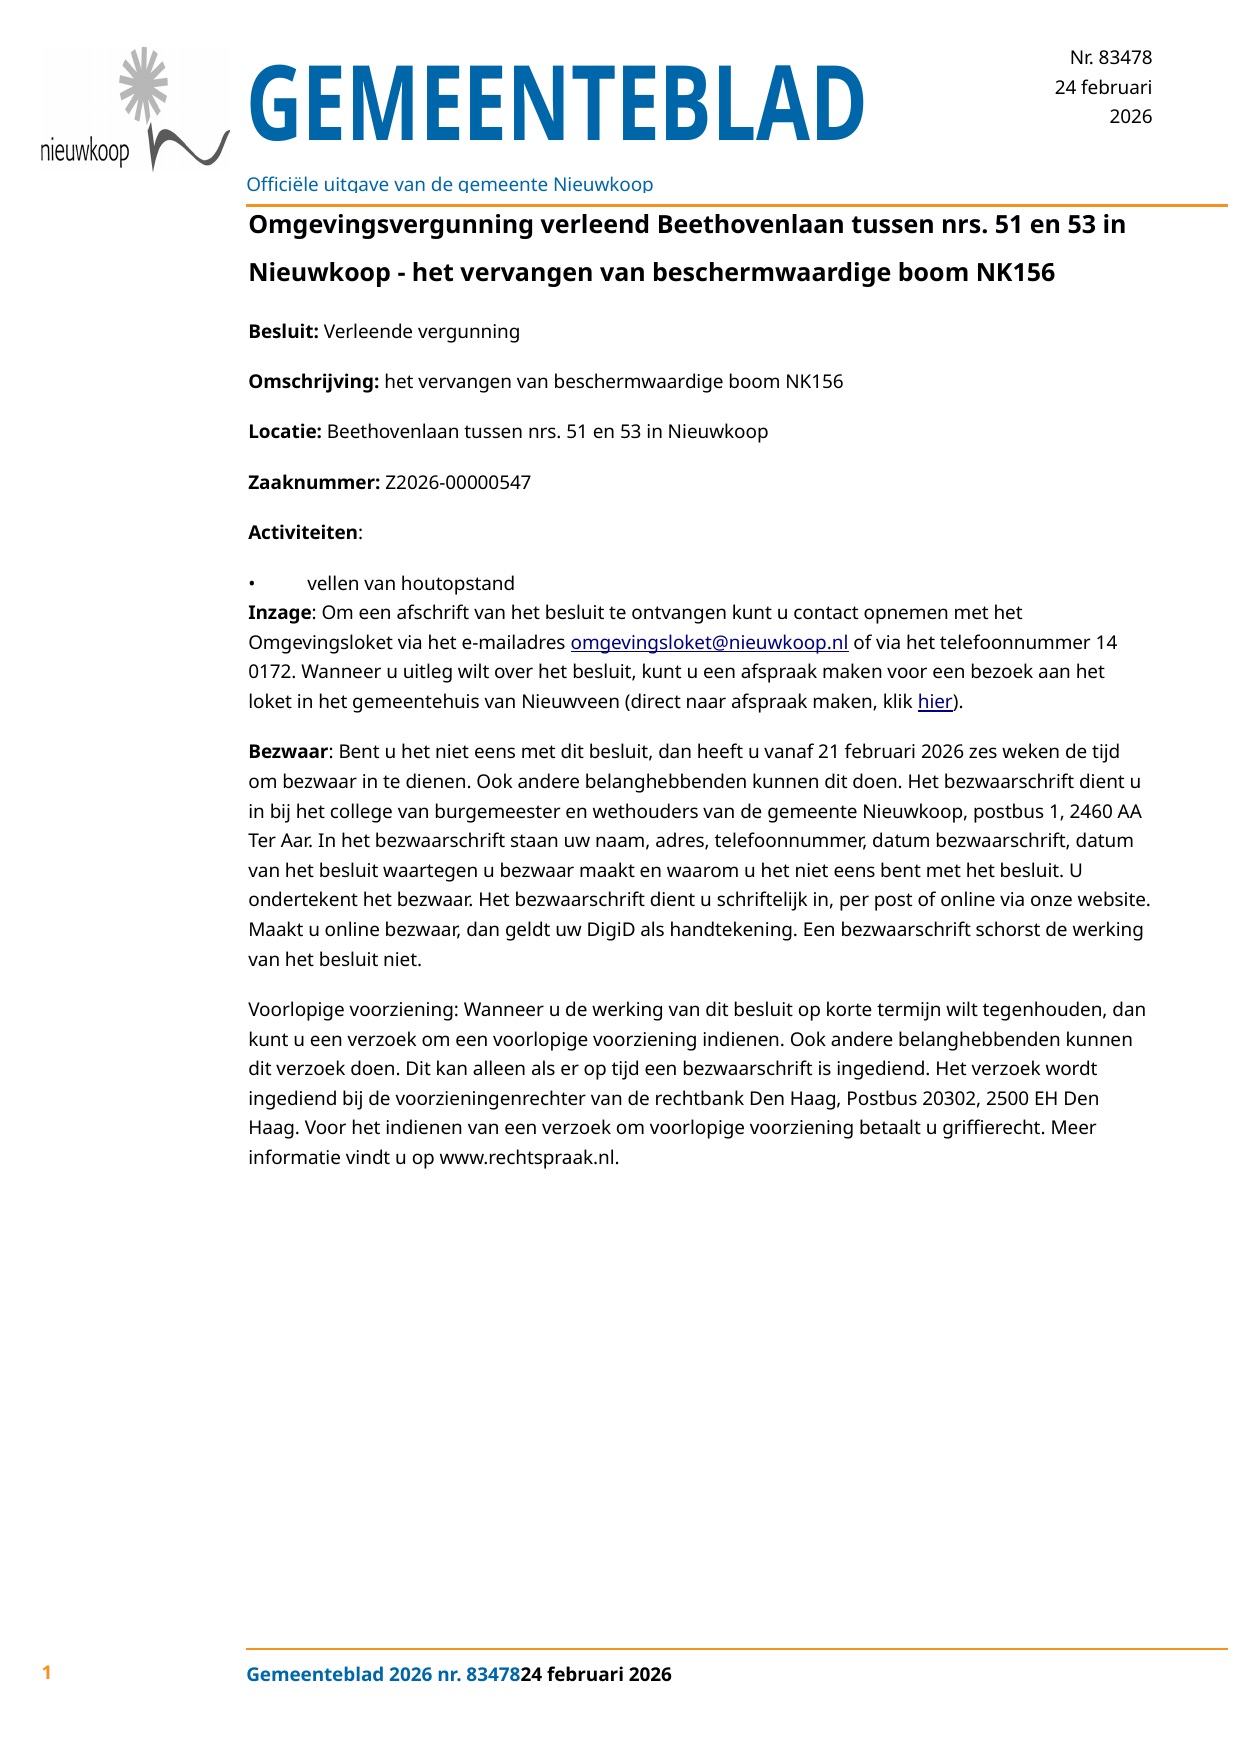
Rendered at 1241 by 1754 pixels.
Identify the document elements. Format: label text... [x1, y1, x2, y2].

text Inzage: Om een afschrift van het besluit te ontvangen kunt u contact opnemen met het Omgevingsloket via het e-mailadres omgevingsloket@nieuwkoop.nl of via het telefoonnummer 14 0172. Wanneer u uitleg wilt over het besluit, kunt u een afspraak maken voor een bezoek aan het loket in het gemeentehuis van Nieuwveen (direct naar afspraak maken, klik hier). [248, 599, 1152, 714]
text Locatie: Beethovenlaan tussen nrs. 51 en 53 in Nieuwkoop [248, 419, 1152, 444]
text Besluit: Verleende vergunning [248, 318, 1152, 344]
text Activiteiten: [248, 519, 1152, 545]
picture [41, 47, 231, 172]
text Omgevingsvergunning verleend Beethovenlaan tussen nrs. 51 en 53 in Nieuwkoop - het vervangen van beschermwaardige boom NK156 [248, 207, 1152, 288]
text Bezwaar: Bent u het niet eens met dit besluit, dan heeft u vanaf 21 februari 2026 zes weken de tijd om bezwaar in te dienen. Ook andere belanghebbenden kunnen dit doen. Het bezwaarschrift dient u in bij het college van burgemeester en wethouders van de gemeente Nieuwkoop, postbus 1, 2460 AA Ter Aar. In het bezwaarschrift staan uw naam, adres, telefoonnummer, datum bezwaarschrift, datum van het besluit waartegen u bezwaar maakt en waarom u het niet eens bent met het besluit. U ondertekent het bezwaar. Het bezwaarschrift dient u schriftelijk in, per post of online via onze website. Maakt u online bezwaar, dan geldt uw DigiD als handtekening. Een bezwaarschrift schorst de werking van het besluit niet. [248, 739, 1152, 972]
text Zaaknummer: Z2026-00000547 [248, 469, 1152, 495]
text Omschrijving: het vervangen van beschermwaardige boom NK156 [248, 368, 1152, 394]
list vellen van houtopstand [248, 570, 1152, 596]
text Voorlopige voorziening: Wanneer u de werking van dit besluit op korte termijn wilt tegenhouden, dan kunt u een verzoek om een voorlopige voorziening indienen. Ook andere belanghebbenden kunnen dit verzoek doen. Dit kan alleen als er op tijd een bezwaarschrift is ingediend. Het verzoek wordt ingediend bij de voorzieningenrechter van de rechtbank Den Haag, Postbus 20302, 2500 EH Den Haag. Voor het indienen van een verzoek om voorlopige voorziening betaalt u griffierecht. Meer informatie vindt u op www.rechtspraak.nl. [248, 996, 1152, 1170]
